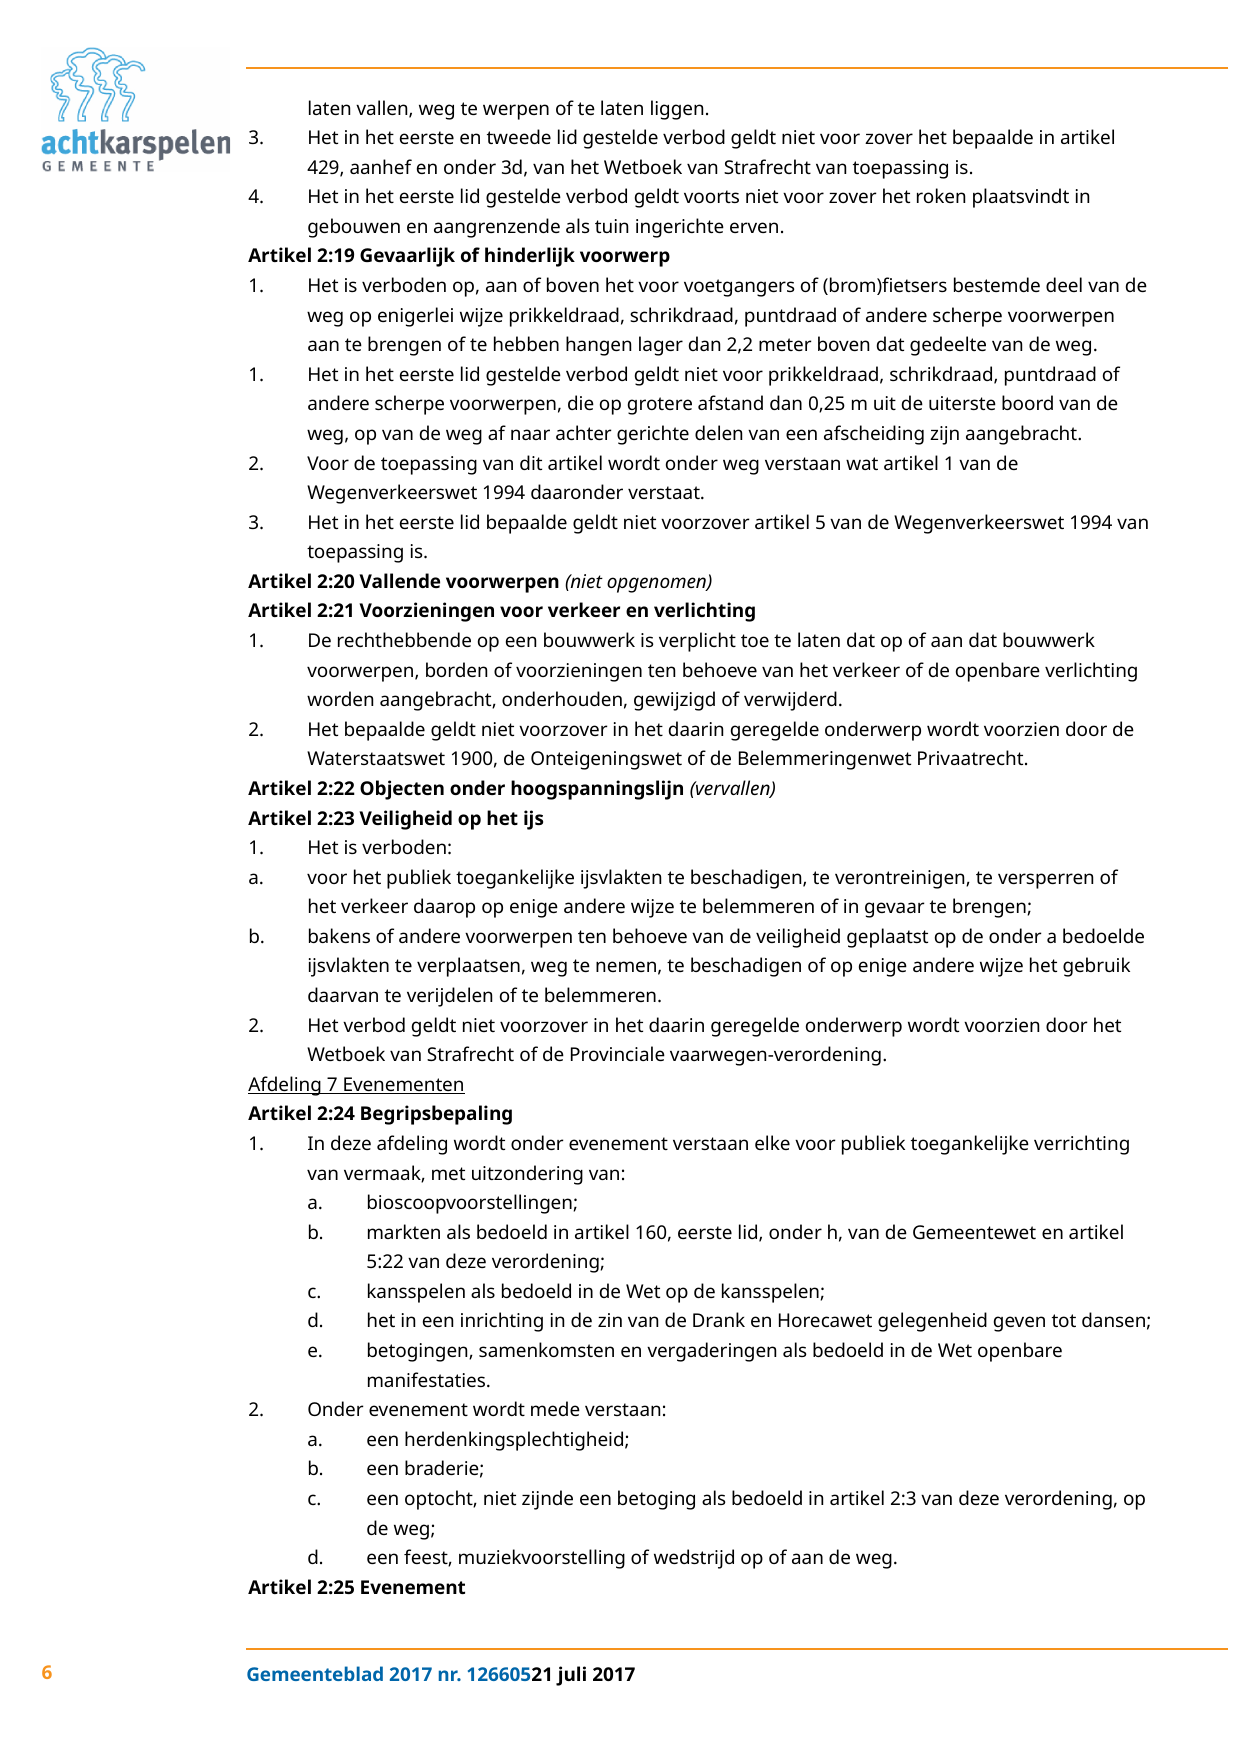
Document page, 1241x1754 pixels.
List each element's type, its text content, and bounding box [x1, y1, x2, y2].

list een braderie; [307, 1456, 1152, 1481]
list een optocht, niet zijnde een betoging als bedoeld in artikel 2:3 van deze verordening, op de weg; [307, 1485, 1152, 1541]
list laten vallen, weg te werpen of te laten liggen. [248, 95, 1152, 121]
list het in een inrichting in de zin van de Drank en Horecawet gelegenheid geven tot dansen; [307, 1308, 1152, 1333]
list Het in het eerste lid gestelde verbod geldt niet voor prikkeldraad, schrikdraad, puntdraad of andere scherpe voorwerpen, die op grotere afstand dan 0,25 m uit de uiterste boord van de weg, op van de weg af naar achter gerichte delen van een afscheiding zijn aangebracht. [248, 361, 1152, 446]
text Artikel 2:25 Evenement [248, 1574, 1152, 1600]
list Het is verboden op, aan of boven het voor voetgangers of (brom)fietsers bestemde deel van de weg op enigerlei wijze prikkeldraad, schrikdraad, puntdraad of andere scherpe voorwerpen aan te brengen of te hebben hangen lager dan 2,2 meter boven dat gedeelte van de weg. [248, 272, 1152, 357]
text Artikel 2:23 Veiligheid op het ijs [248, 805, 1152, 831]
list kansspelen als bedoeld in de Wet op de kansspelen; [307, 1278, 1152, 1304]
text Artikel 2:19 Gevaarlijk of hinderlijk voorwerp [248, 243, 1152, 268]
list een herdenkingsplechtigheid; [307, 1426, 1152, 1452]
list Het bepaalde geldt niet voorzover in het daarin geregelde onderwerp wordt voorzien door de Waterstaatswet 1900, de Onteigeningswet of de Belemmeringenwet Privaatrecht. [248, 716, 1152, 771]
list Het in het eerste en tweede lid gestelde verbod geldt niet voor zover het bepaalde in artikel 429, aanhef en onder 3d, van het Wetboek van Strafrecht van toepassing is. [248, 124, 1152, 180]
list betogingen, samenkomsten en vergaderingen als bedoeld in de Wet openbare manifestaties. [307, 1337, 1152, 1393]
list Voor de toepassing van dit artikel wordt onder weg verstaan wat artikel 1 van de Wegenverkeerswet 1994 daaronder verstaat. [248, 450, 1152, 505]
text Artikel 2:20 Vallende voorwerpen (niet opgenomen) [248, 568, 1152, 594]
list een feest, muziekvoorstelling of wedstrijd op of aan de weg. [307, 1544, 1152, 1570]
text Artikel 2:24 Begripsbepaling [248, 1101, 1152, 1126]
list Het verbod geldt niet voorzover in het daarin geregelde onderwerp wordt voorzien door het Wetboek van Strafrecht of de Provinciale vaarwegen-verordening. [248, 1012, 1152, 1067]
list Het in het eerste lid bepaalde geldt niet voorzover artikel 5 van de Wegenverkeerswet 1994 van toepassing is. [248, 509, 1152, 564]
list bakens of andere voorwerpen ten behoeve van de veiligheid geplaatst op de onder a bedoelde ijsvlakten te verplaatsen, weg te nemen, te beschadigen of op enige andere wijze het gebruik daarvan te verijdelen of te belemmeren. [248, 923, 1152, 1008]
text Afdeling 7 Evenementen [248, 1071, 1152, 1097]
list Het in het eerste lid gestelde verbod geldt voorts niet voor zover het roken plaatsvindt in gebouwen en aangrenzende als tuin ingerichte erven. [248, 183, 1152, 239]
text Artikel 2:21 Voorzieningen voor verkeer en verlichting [248, 598, 1152, 623]
list In deze afdeling wordt onder evenement verstaan elke voor publiek toegankelijke verrichting van vermaak, met uitzondering van: [248, 1130, 1152, 1186]
picture [41, 47, 231, 172]
text Artikel 2:22 Objecten onder hoogspanningslijn (vervallen) [248, 775, 1152, 801]
list De rechthebbende op een bouwwerk is verplicht toe te laten dat op of aan dat bouwwerk voorwerpen, borden of voorzieningen ten behoeve van het verkeer of de openbare verlichting worden aangebracht, onderhouden, gewijzigd of verwijderd. [248, 627, 1152, 712]
list bioscoopvoorstellingen; [307, 1189, 1152, 1215]
list markten als bedoeld in artikel 160, eerste lid, onder h, van de Gemeentewet en artikel 5:22 van deze verordening; [307, 1219, 1152, 1274]
list Onder evenement wordt mede verstaan: [248, 1396, 1152, 1422]
list voor het publiek toegankelijke ijsvlakten te beschadigen, te verontreinigen, te versperren of het verkeer daarop op enige andere wijze te belemmeren of in gevaar te brengen; [248, 864, 1152, 919]
list Het is verboden: [248, 834, 1152, 860]
